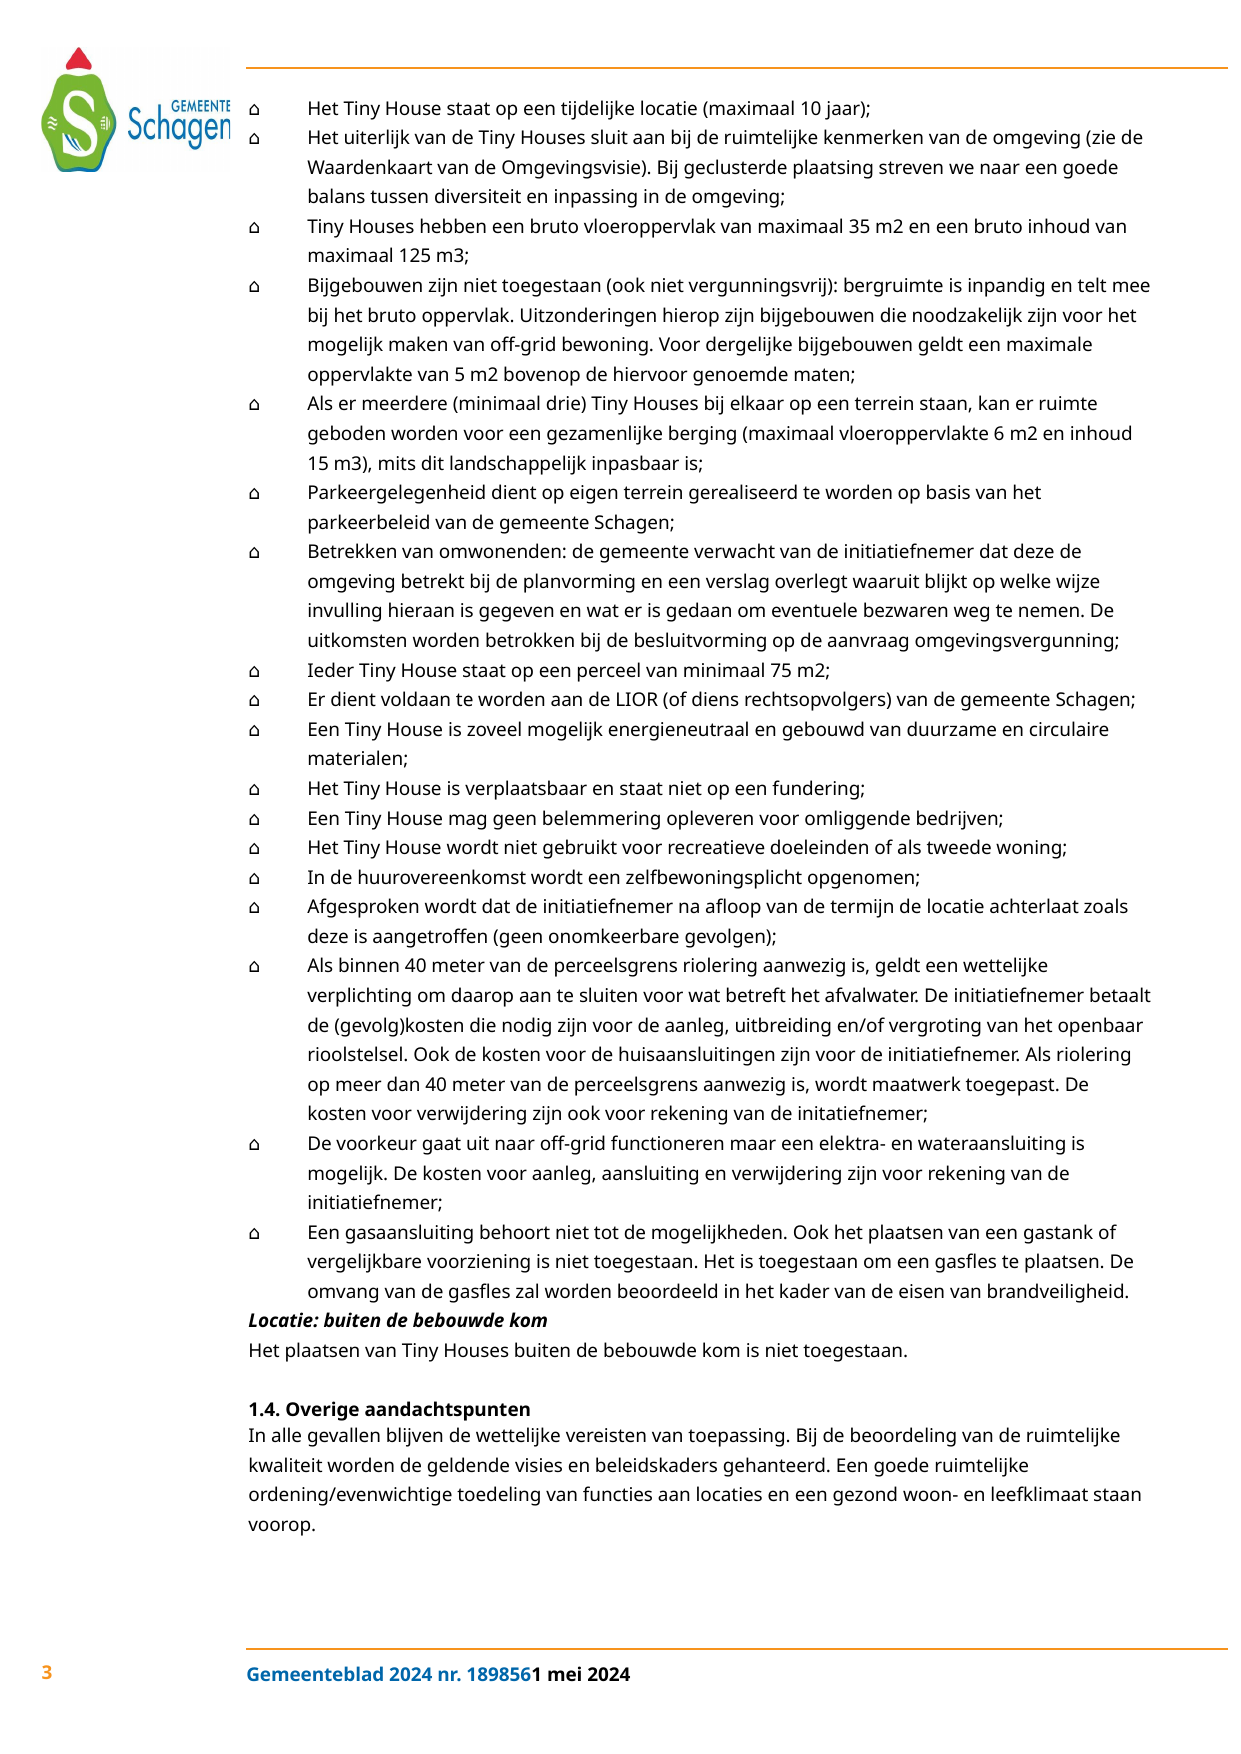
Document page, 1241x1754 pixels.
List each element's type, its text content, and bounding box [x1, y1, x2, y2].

list Er dient voldaan te worden aan de LIOR (of diens rechtsopvolgers) van de gemeente Schagen; [248, 686, 1152, 712]
list Het uiterlijk van de Tiny Houses sluit aan bij de ruimtelijke kenmerken van de omgeving (zie de Waardenkaart van de Omgevingsvisie). Bij geclusterde plaatsing streven we naar een goede balans tussen diversiteit en inpassing in de omgeving; [248, 124, 1152, 209]
list Bijgebouwen zijn niet toegestaan (ook niet vergunningsvrij): bergruimte is inpandig en telt mee bij het bruto oppervlak. Uitzonderingen hierop zijn bijgebouwen die noodzakelijk zijn voor het mogelijk maken van off-grid bewoning. Voor dergelijke bijgebouwen geldt een maximale oppervlakte van 5 m2 bovenop de hiervoor genoemde maten; [248, 272, 1152, 387]
text Het plaatsen van Tiny Houses buiten de bebouwde kom is niet toegestaan. [248, 1337, 1152, 1363]
text Locatie: buiten de bebouwde kom [248, 1308, 1152, 1333]
list Tiny Houses hebben een bruto vloeroppervlak van maximaal 35 m2 en een bruto inhoud van maximaal 125 m3; [248, 213, 1152, 268]
list Een gasaansluiting behoort niet tot de mogelijkheden. Ook het plaatsen van een gastank of vergelijkbare voorziening is niet toegestaan. Het is toegestaan om een gasfles te plaatsen. De omvang van de gasfles zal worden beoordeeld in het kader van de eisen van brandveiligheid. [248, 1219, 1152, 1304]
list Het Tiny House is verplaatsbaar en staat niet op een fundering; [248, 775, 1152, 801]
list Afgesproken wordt dat de initiatiefnemer na afloop van de termijn de locatie achterlaat zoals deze is aangetroffen (geen onomkeerbare gevolgen); [248, 893, 1152, 949]
list Het Tiny House staat op een tijdelijke locatie (maximaal 10 jaar); [248, 95, 1152, 121]
text 1.4. Overige aandachtspunten [248, 1396, 1152, 1422]
list Een Tiny House mag geen belemmering opleveren voor omliggende bedrijven; [248, 805, 1152, 831]
list Parkeergelegenheid dient op eigen terrein gerealiseerd te worden op basis van het parkeerbeleid van de gemeente Schagen; [248, 479, 1152, 535]
list De voorkeur gaat uit naar off-grid functioneren maar een elektra- en wateraansluiting is mogelijk. De kosten voor aanleg, aansluiting en verwijdering zijn voor rekening van de initiatiefnemer; [248, 1130, 1152, 1215]
list Een Tiny House is zoveel mogelijk energieneutraal en gebouwd van duurzame en circulaire materialen; [248, 716, 1152, 771]
text In alle gevallen blijven de wettelijke vereisten van toepassing. Bij de beoordeling van de ruimtelijke kwaliteit worden de geldende visies en beleidskaders gehanteerd. Een goede ruimtelijke ordening/evenwichtige toedeling van functies aan locaties en een gezond woon- en leefklimaat staan voorop. [248, 1422, 1152, 1537]
list Als binnen 40 meter van de perceelsgrens riolering aanwezig is, geldt een wettelijke verplichting om daarop aan te sluiten voor wat betreft het afvalwater. De initiatiefnemer betaalt de (gevolg)kosten die nodig zijn voor de aanleg, uitbreiding en/of vergroting van het openbaar rioolstelsel. Ook de kosten voor de huisaansluitingen zijn voor de initiatiefnemer. Als riolering op meer dan 40 meter van de perceelsgrens aanwezig is, wordt maatwerk toegepast. De kosten voor verwijdering zijn ook voor rekening van de initatiefnemer; [248, 953, 1152, 1126]
list Het Tiny House wordt niet gebruikt voor recreatieve doeleinden of als tweede woning; [248, 834, 1152, 860]
list Als er meerdere (minimaal drie) Tiny Houses bij elkaar op een terrein staan, kan er ruimte geboden worden voor een gezamenlijke berging (maximaal vloeroppervlakte 6 m2 en inhoud 15 m3), mits dit landschappelijk inpasbaar is; [248, 391, 1152, 476]
list In de huurovereenkomst wordt een zelfbewoningsplicht opgenomen; [248, 864, 1152, 890]
list Ieder Tiny House staat op een perceel van minimaal 75 m2; [248, 657, 1152, 683]
picture [41, 47, 231, 172]
list Betrekken van omwonenden: de gemeente verwacht van de initiatiefnemer dat deze de omgeving betrekt bij de planvorming en een verslag overlegt waaruit blijkt op welke wijze invulling hieraan is gegeven en wat er is gedaan om eventuele bezwaren weg te nemen. De uitkomsten worden betrokken bij de besluitvorming op de aanvraag omgevingsvergunning; [248, 538, 1152, 653]
